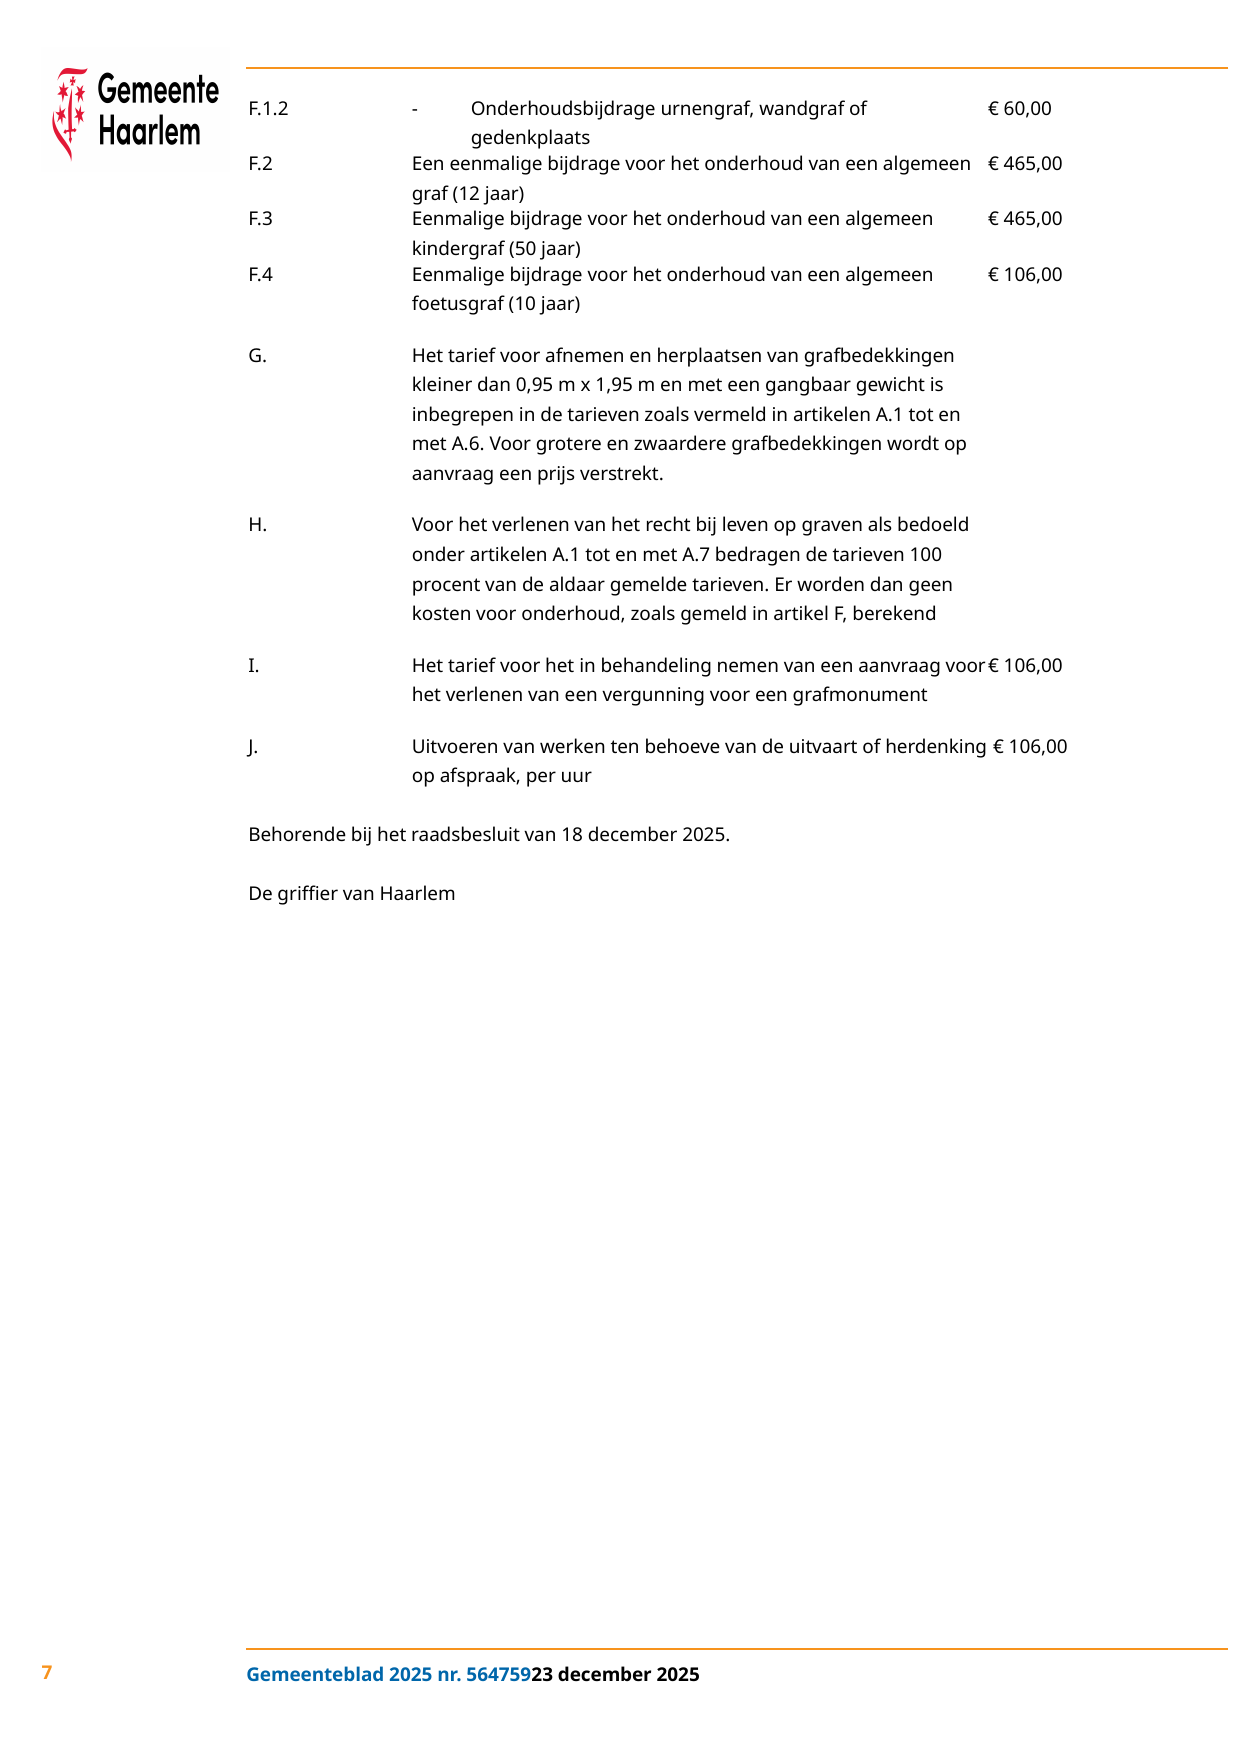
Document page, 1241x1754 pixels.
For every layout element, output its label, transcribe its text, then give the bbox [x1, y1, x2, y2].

table_cell G. [248, 342, 412, 486]
table_cell Het tarief voor het in behandeling nemen van een aanvraag voor het verlenen van een vergunning voor een grafmonument [412, 652, 988, 707]
table_cell Uitvoeren van werken ten behoeve van de uitvaart of herdenking op afspraak, per uur [412, 733, 988, 788]
table_cell € 106,00 [988, 733, 1152, 788]
table_cell [248, 486, 1152, 512]
picture [41, 47, 231, 172]
table_cell Het tarief voor afnemen en herplaatsen van grafbedekkingen kleiner dan 0,95 m x 1,95 m en met een gangbaar gewicht is inbegrepen in de tarieven zoals vermeld in artikelen A.1 tot en met A.6. Voor grotere en zwaardere grafbedekkingen wordt op aanvraag een prijs verstrekt. [412, 342, 988, 486]
table_cell [248, 316, 1152, 342]
table_cell Eenmalige bijdrage voor het onderhoud van een algemeen foetusgraf (10 jaar) [412, 261, 988, 316]
table_cell € 465,00 [988, 150, 1152, 205]
table_cell Eenmalige bijdrage voor het onderhoud van een algemeen kindergraf (50 jaar) [412, 205, 988, 261]
table_cell [988, 512, 1152, 626]
table_cell [988, 342, 1152, 486]
table_cell H. [248, 512, 412, 626]
table_cell € 60,00 [988, 95, 1152, 150]
table_cell F.2 [248, 150, 412, 205]
table_cell F.3 [248, 205, 412, 261]
text De griffier van Haarlem [248, 880, 1152, 906]
text Behorende bij het raadsbesluit van 18 december 2025. [248, 821, 1152, 847]
table_cell J. [248, 733, 412, 788]
table_cell I. [248, 652, 412, 707]
table_cell € 465,00 [988, 205, 1152, 261]
table_cell F.4 [248, 261, 412, 316]
table_cell Voor het verlenen van het recht bij leven op graven als bedoeld onder artikelen A.1 tot en met A.7 bedragen de tarieven 100 procent van de aldaar gemelde tarieven. Er worden dan geen kosten voor onderhoud, zoals gemeld in artikel F, berekend [412, 512, 988, 626]
table_cell Onderhoudsbijdrage urnengraf, wandgraf of gedenkplaats [412, 95, 988, 150]
table_cell € 106,00 [988, 652, 1152, 707]
table_cell € 106,00 [988, 261, 1152, 316]
table_cell Een eenmalige bijdrage voor het onderhoud van een algemeen graf (12 jaar) [412, 150, 988, 205]
table_cell [248, 626, 1152, 652]
table_cell F.1.2 [248, 95, 412, 150]
table_cell [248, 707, 1152, 733]
